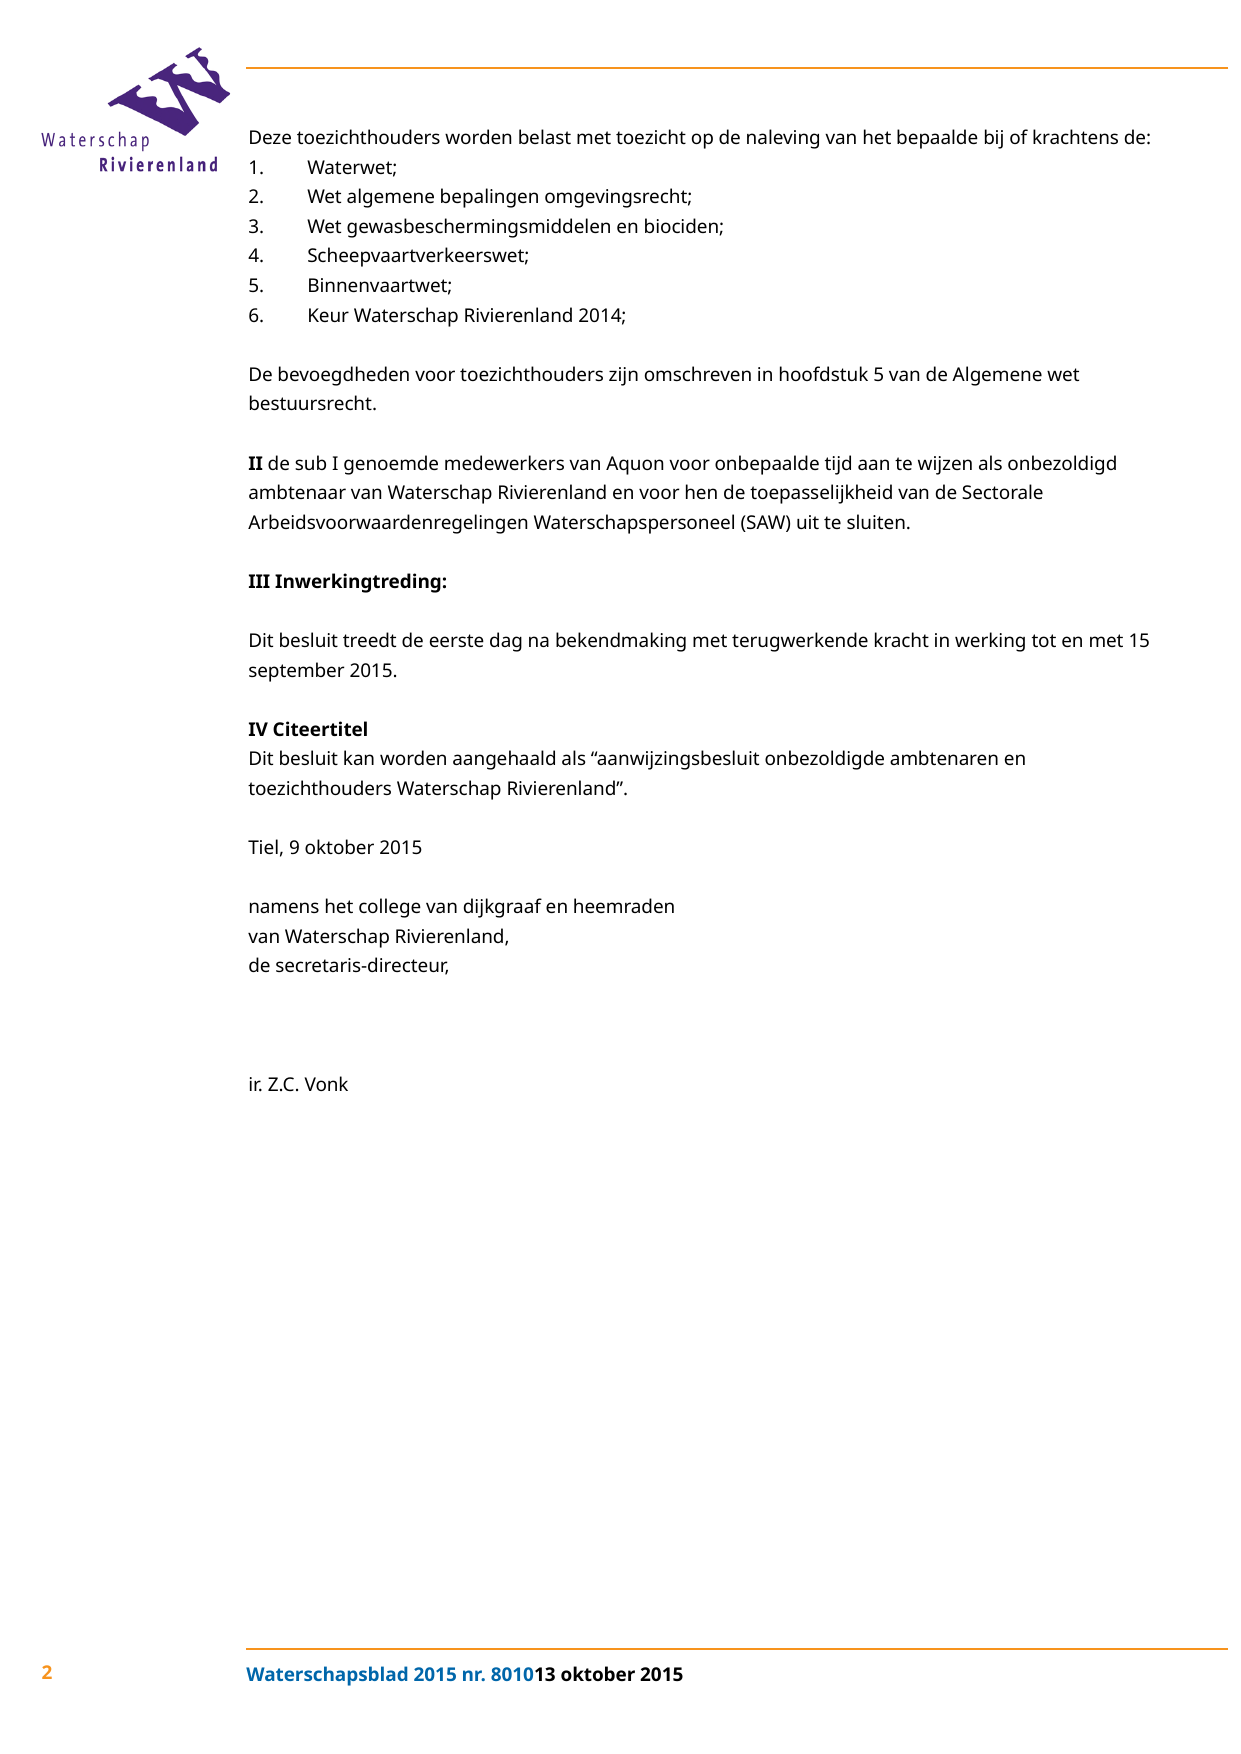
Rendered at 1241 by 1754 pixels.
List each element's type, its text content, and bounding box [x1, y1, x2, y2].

text IV Citeertitel [248, 716, 1152, 742]
text van Waterschap Rivierenland, [248, 923, 1152, 949]
text II de sub I genoemde medewerkers van Aquon voor onbepaalde tijd aan te wijzen als onbezoldigd ambtenaar van Waterschap Rivierenland en voor hen de toepasselijkheid van de Sectorale Arbeidsvoorwaardenregelingen Waterschapspersoneel (SAW) uit te sluiten. [248, 450, 1152, 535]
text Deze toezichthouders worden belast met toezicht op de naleving van het bepaalde bij of krachtens de: [248, 124, 1152, 150]
picture [41, 47, 231, 172]
list Wet algemene bepalingen omgevingsrecht; [248, 183, 1152, 209]
text namens het college van dijkgraaf en heemraden [248, 893, 1152, 919]
list Waterwet; [248, 154, 1152, 180]
text Tiel, 9 oktober 2015 [248, 834, 1152, 860]
text III Inwerkingtreding: [248, 568, 1152, 594]
text De bevoegdheden voor toezichthouders zijn omschreven in hoofdstuk 5 van de Algemene wet bestuursrecht. [248, 361, 1152, 416]
list Scheepvaartverkeerswet; [248, 243, 1152, 268]
list Keur Waterschap Rivierenland 2014; [248, 302, 1152, 328]
text de secretaris-directeur, [248, 953, 1152, 978]
list Binnenvaartwet; [248, 272, 1152, 298]
text Dit besluit kan worden aangehaald als “aanwijzingsbesluit onbezoldigde ambtenaren en toezichthouders Waterschap Rivierenland”. [248, 746, 1152, 801]
text Dit besluit treedt de eerste dag na bekendmaking met terugwerkende kracht in werking tot en met 15 september 2015. [248, 627, 1152, 683]
text ir. Z.C. Vonk [248, 1071, 1152, 1097]
list Wet gewasbeschermingsmiddelen en biociden; [248, 213, 1152, 239]
